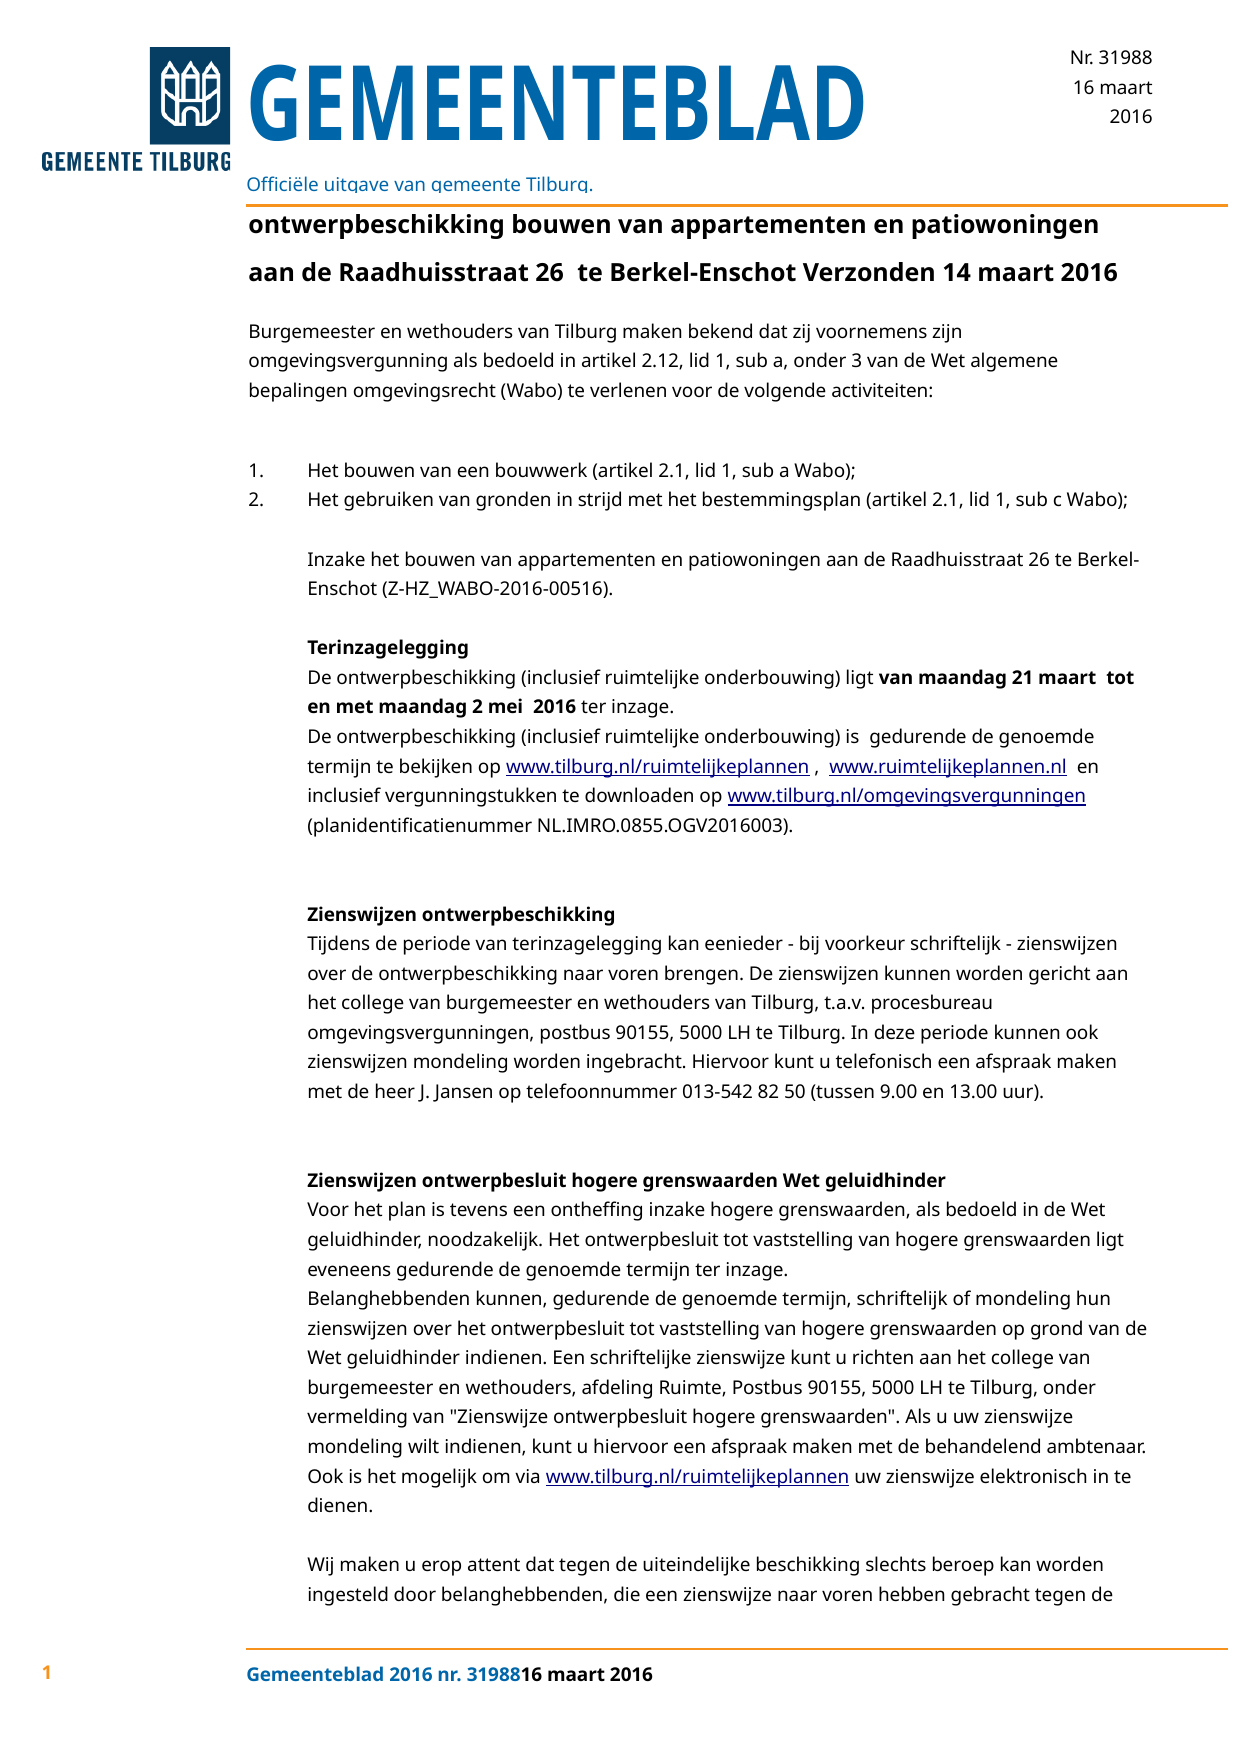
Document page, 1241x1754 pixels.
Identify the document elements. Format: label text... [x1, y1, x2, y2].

list De ontwerpbeschikking (inclusief ruimtelijke onderbouwing) is gedurende de genoemde termijn te bekijken op www.tilburg.nl/ruimtelijkeplannen , www.ruimtelijkeplannen.nl en inclusief vergunningstukken te downloaden op www.tilburg.nl/omgevingsvergunningen (planidentificatienummer NL.IMRO.0855.OGV2016003). [248, 723, 1152, 838]
picture [41, 47, 231, 172]
text ontwerpbeschikking bouwen van appartementen en patiowoningen aan de Raadhuisstraat 26 te Berkel-Enschot Verzonden 14 maart 2016 [248, 207, 1152, 288]
list Zienswijzen ontwerpbesluit hogere grenswaarden Wet geluidhinder [248, 1167, 1152, 1193]
list Voor het plan is tevens een ontheffing inzake hogere grenswaarden, als bedoeld in de Wet geluidhinder, noodzakelijk. Het ontwerpbesluit tot vaststelling van hogere grenswaarden ligt eveneens gedurende de genoemde termijn ter inzage. [248, 1197, 1152, 1282]
list Inzake het bouwen van appartementen en patiowoningen aan de Raadhuisstraat 26 te Berkel-Enschot (Z-HZ_WABO-2016-00516). [248, 546, 1152, 601]
text Burgemeester en wethouders van Tilburg maken bekend dat zij voornemens zijn omgevingsvergunning als bedoeld in artikel 2.12, lid 1, sub a, onder 3 van de Wet algemene bepalingen omgevingsrecht (Wabo) te verlenen voor de volgende activiteiten: [248, 318, 1152, 403]
list Belanghebbenden kunnen, gedurende de genoemde termijn, schriftelijk of mondeling hun zienswijzen over het ontwerpbesluit tot vaststelling van hogere grenswaarden op grond van de Wet geluidhinder indienen. Een schriftelijke zienswijze kunt u richten aan het college van burgemeester en wethouders, afdeling Ruimte, Postbus 90155, 5000 LH te Tilburg, onder vermelding van "Zienswijze ontwerpbesluit hogere grenswaarden". Als u uw zienswijze mondeling wilt indienen, kunt u hiervoor een afspraak maken met de behandelend ambtenaar. Ook is het mogelijk om via www.tilburg.nl/ruimtelijkeplannen uw zienswijze elektronisch in te dienen. [248, 1285, 1152, 1518]
list Zienswijzen ontwerpbeschikking [248, 901, 1152, 927]
list Het gebruiken van gronden in strijd met het bestemmingsplan (artikel 2.1, lid 1, sub c Wabo); [248, 487, 1152, 512]
list Wij maken u erop attent dat tegen de uiteindelijke beschikking slechts beroep kan worden ingesteld door belanghebbenden, die een zienswijze naar voren hebben gebracht tegen de [248, 1552, 1152, 1607]
list Terinzagelegging [248, 634, 1152, 660]
list De ontwerpbeschikking (inclusief ruimtelijke onderbouwing) ligt van maandag 21 maart tot en met maandag 2 mei 2016 ter inzage. [248, 664, 1152, 719]
list Het bouwen van een bouwwerk (artikel 2.1, lid 1, sub a Wabo); [248, 457, 1152, 483]
list Tijdens de periode van terinzagelegging kan eenieder - bij voorkeur schriftelijk - zienswijzen over de ontwerpbeschikking naar voren brengen. De zienswijzen kunnen worden gericht aan het college van burgemeester en wethouders van Tilburg, t.a.v. procesbureau omgevingsvergunningen, postbus 90155, 5000 LH te Tilburg. In deze periode kunnen ook zienswijzen mondeling worden ingebracht. Hiervoor kunt u telefonisch een afspraak maken met de heer J. Jansen op telefoonnummer 013-542 82 50 (tussen 9.00 en 13.00 uur). [248, 930, 1152, 1104]
